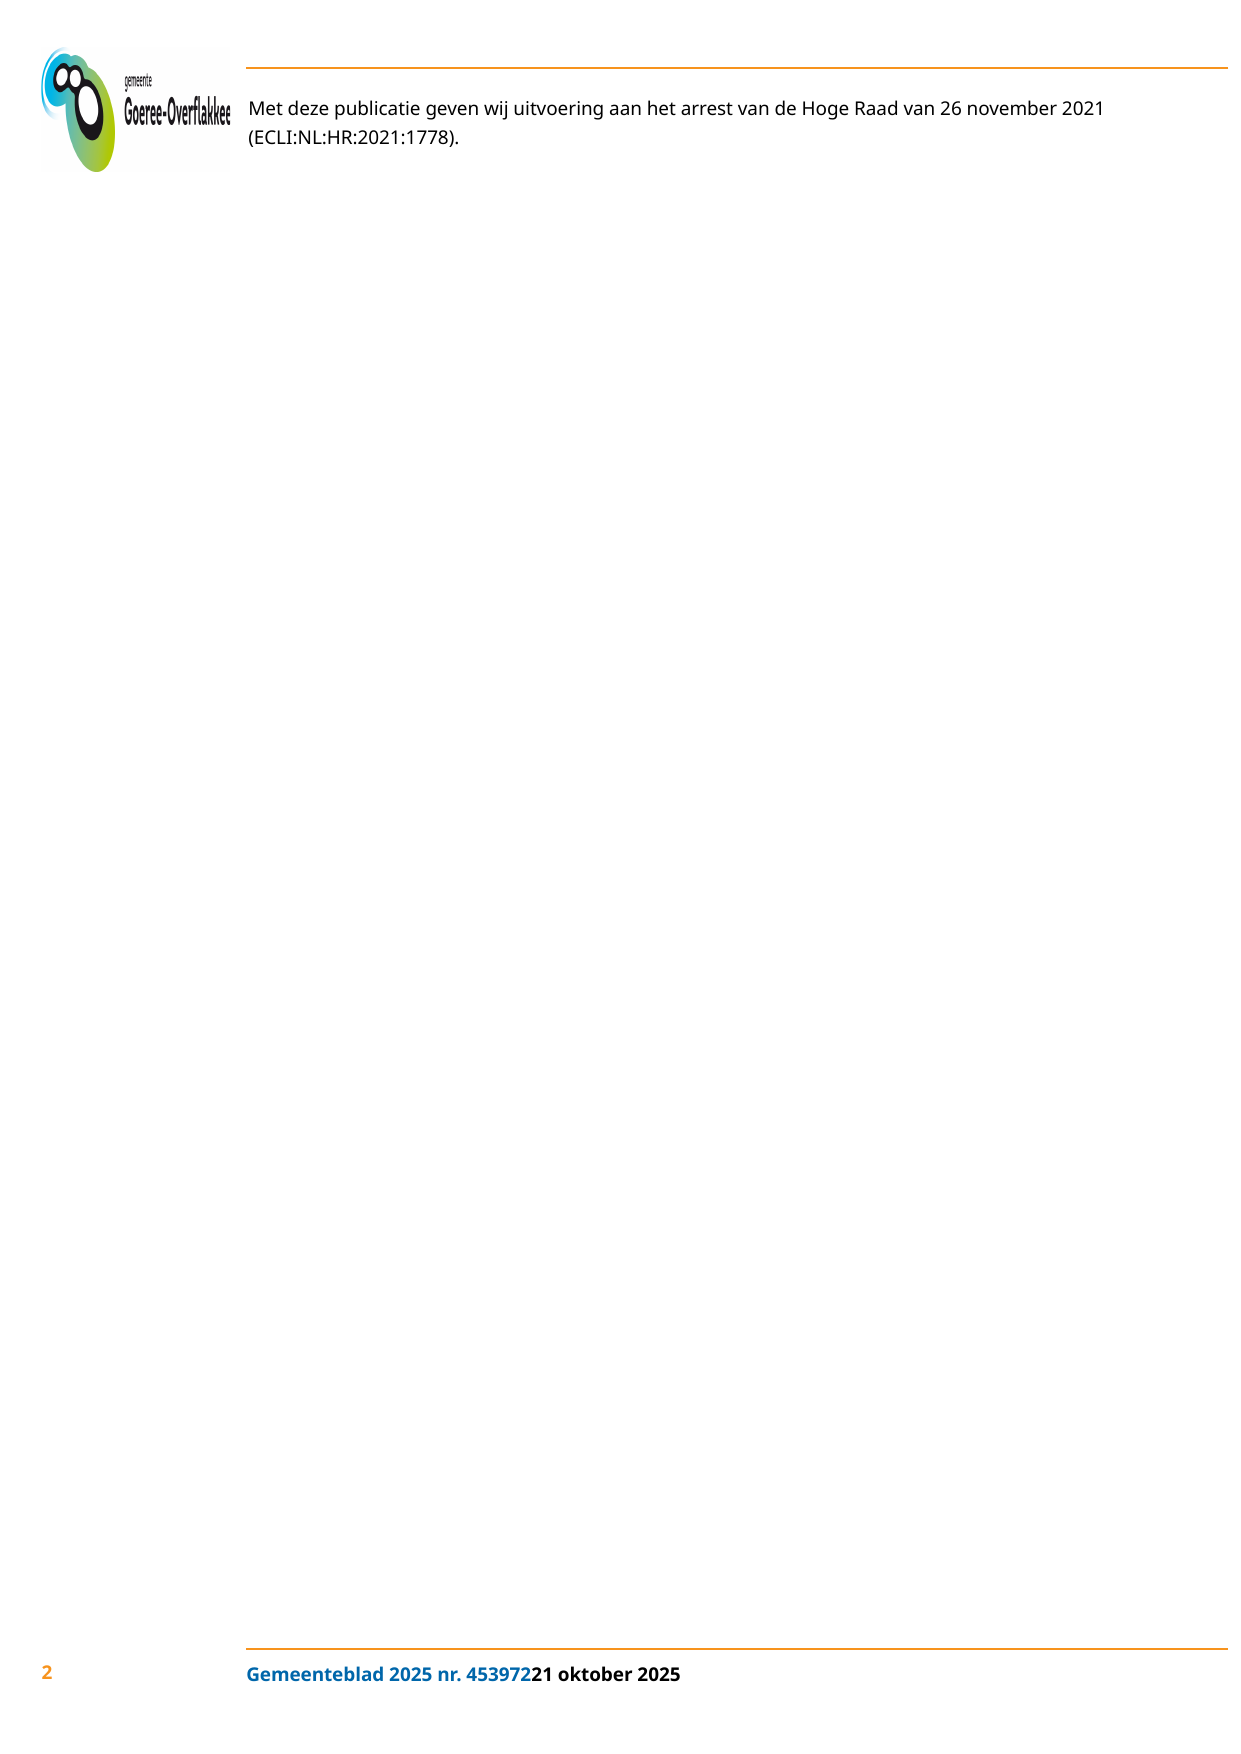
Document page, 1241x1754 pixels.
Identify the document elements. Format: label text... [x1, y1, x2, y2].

text Met deze publicatie geven wij uitvoering aan het arrest van de Hoge Raad van 26 november 2021 (ECLI:NL:HR:2021:1778). [248, 95, 1152, 150]
picture [41, 47, 231, 172]
